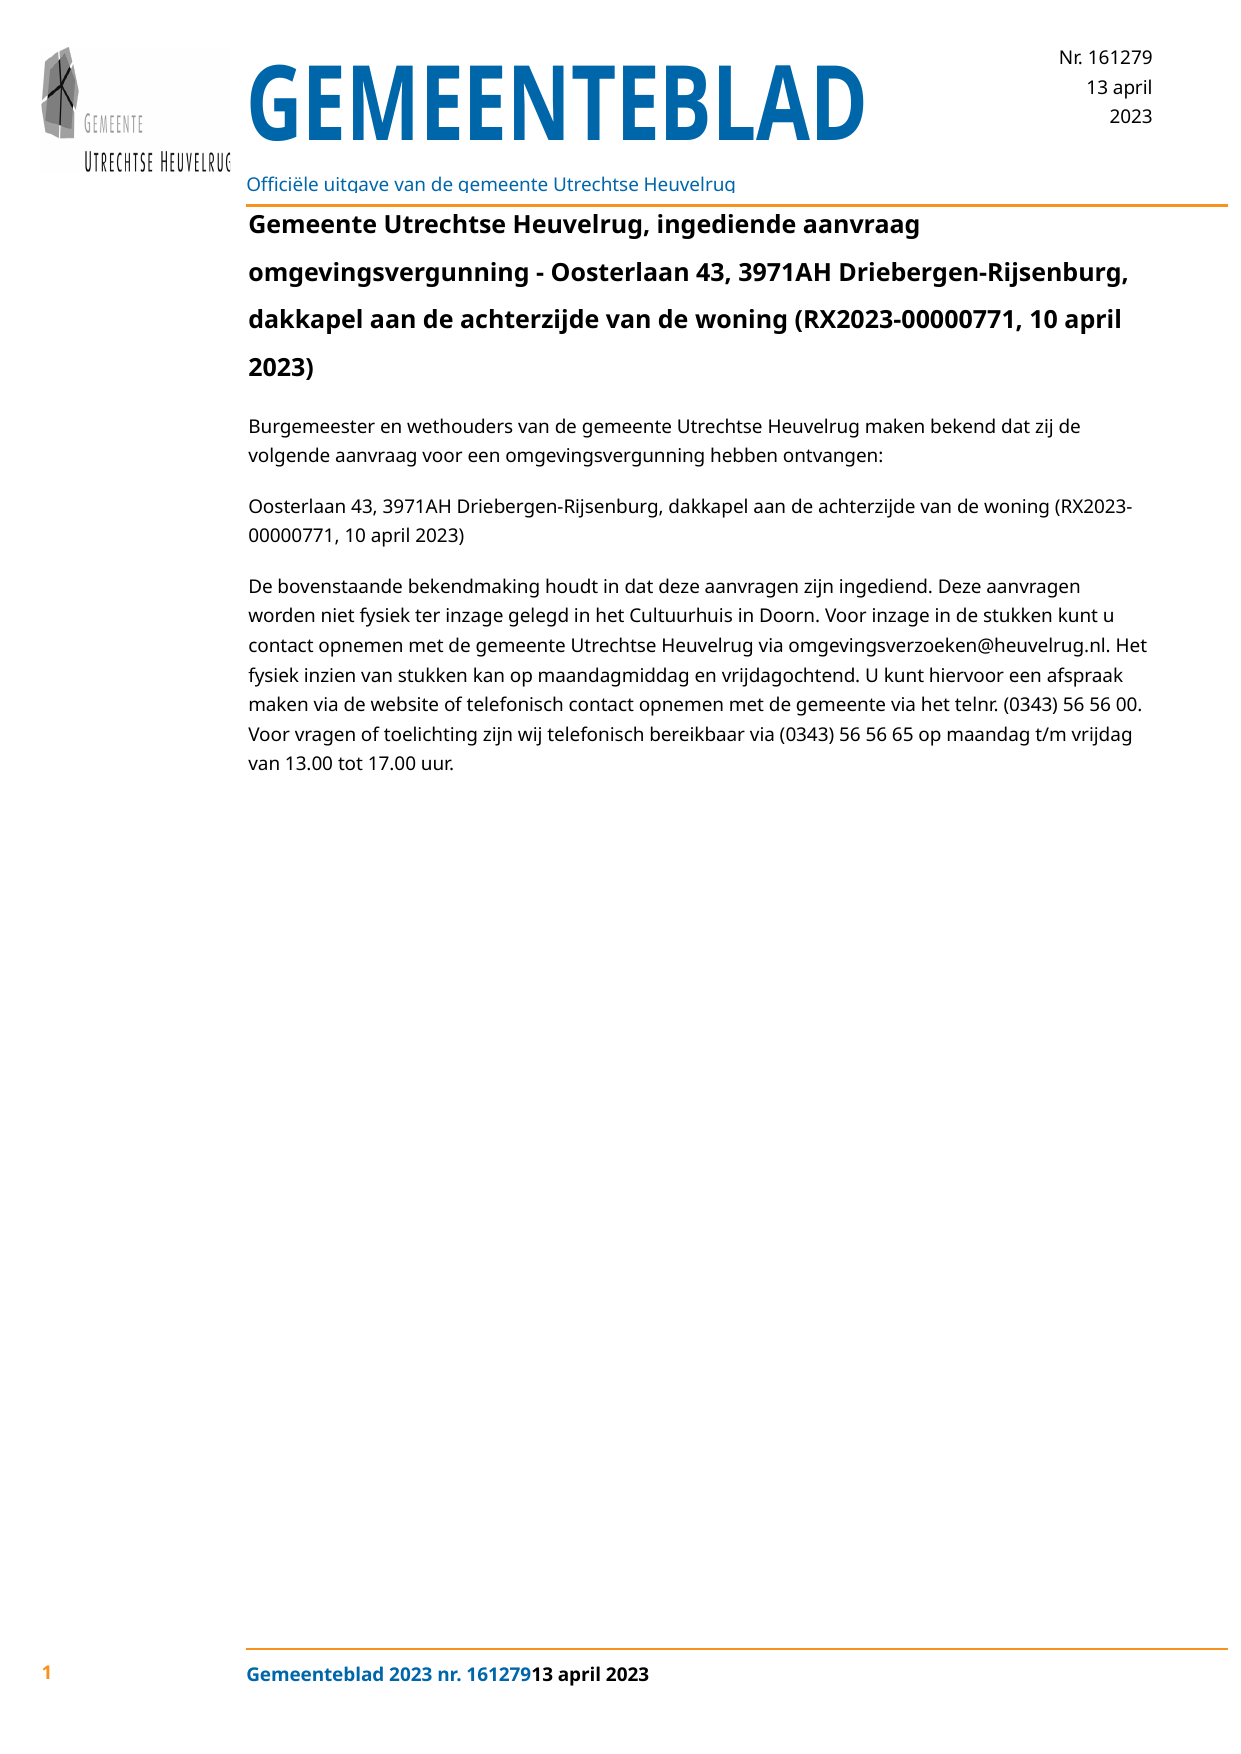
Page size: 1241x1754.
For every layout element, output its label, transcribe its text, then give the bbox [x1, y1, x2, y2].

text Oosterlaan 43, 3971AH Driebergen-Rijsenburg, dakkapel aan de achterzijde van de woning (RX2023-00000771, 10 april 2023) [248, 493, 1152, 548]
text De bovenstaande bekendmaking houdt in dat deze aanvragen zijn ingediend. Deze aanvragen worden niet fysiek ter inzage gelegd in het Cultuurhuis in Doorn. Voor inzage in de stukken kunt u contact opnemen met de gemeente Utrechtse Heuvelrug via omgevingsverzoeken@heuvelrug.nl. Het fysiek inzien van stukken kan op maandagmiddag en vrijdagochtend. U kunt hiervoor een afspraak maken via de website of telefonisch contact opnemen met de gemeente via het telnr. (0343) 56 56 00. Voor vragen of toelichting zijn wij telefonisch bereikbaar via (0343) 56 56 65 op maandag t/m vrijdag van 13.00 tot 17.00 uur. [248, 573, 1152, 776]
text Burgemeester en wethouders van de gemeente Utrechtse Heuvelrug maken bekend dat zij de volgende aanvraag voor een omgevingsvergunning hebben ontvangen: [248, 413, 1152, 468]
picture [41, 47, 231, 172]
text Gemeente Utrechtse Heuvelrug, ingediende aanvraag omgevingsvergunning - Oosterlaan 43, 3971AH Driebergen-Rijsenburg, dakkapel aan de achterzijde van de woning (RX2023-00000771, 10 april 2023) [248, 207, 1152, 384]
